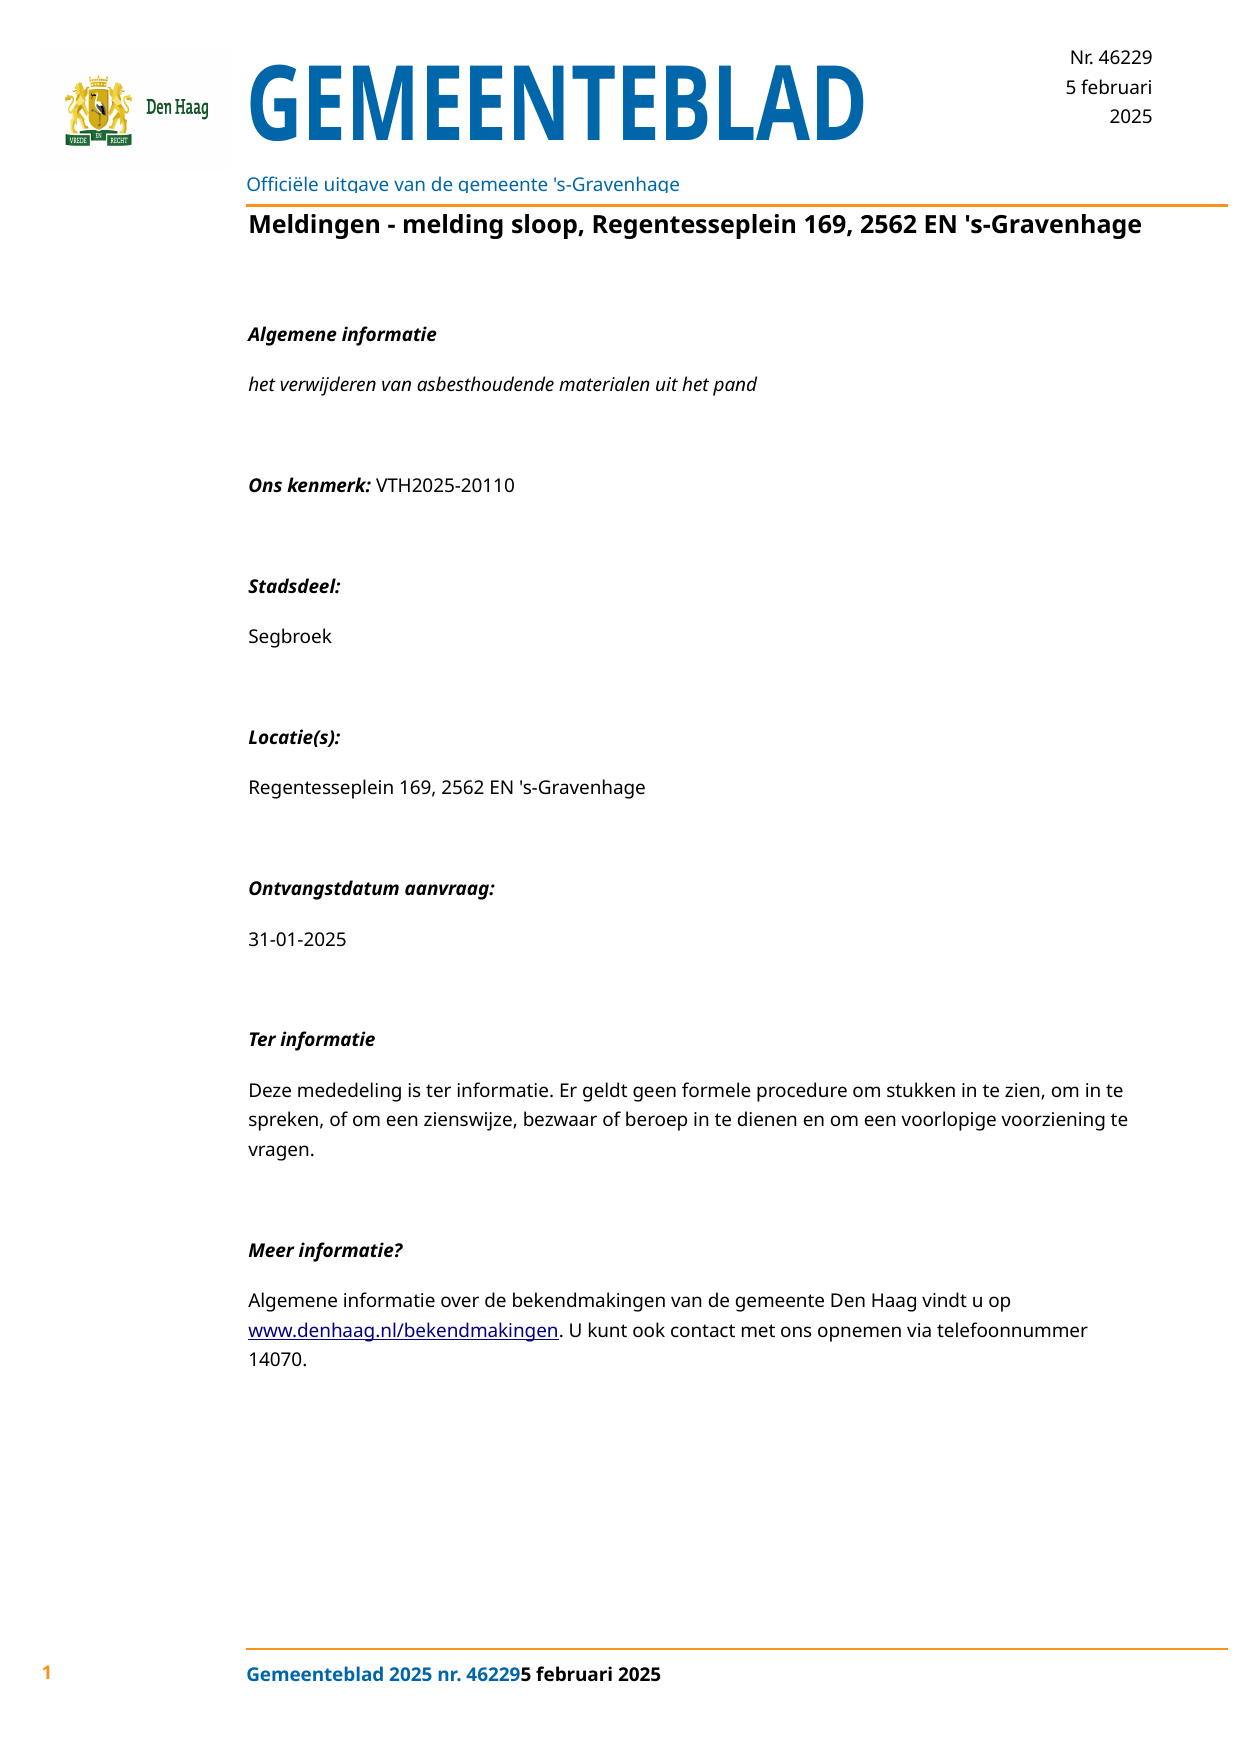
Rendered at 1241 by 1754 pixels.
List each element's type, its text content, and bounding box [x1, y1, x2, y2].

text het verwijderen van asbesthoudende materialen uit het pand [248, 371, 1152, 397]
text Ter informatie [248, 1027, 1152, 1052]
text Meer informatie? [248, 1237, 1152, 1263]
text Ontvangstdatum aanvraag: [248, 875, 1152, 901]
text Ons kenmerk: VTH2025-20110 [248, 472, 1152, 498]
text Deze mededeling is ter informatie. Er geldt geen formele procedure om stukken in te zien, om in te spreken, of om een zienswijze, bezwaar of beroep in te dienen en om een voorlopige voorziening te vragen. [248, 1077, 1152, 1162]
picture [41, 47, 231, 172]
text 31-01-2025 [248, 926, 1152, 951]
text Stadsdeel: [248, 573, 1152, 598]
text Locatie(s): [248, 724, 1152, 750]
text Meldingen - melding sloop, Regentesseplein 169, 2562 EN 's-Gravenhage [248, 207, 1152, 241]
text Algemene informatie over de bekendmakingen van de gemeente Den Haag vindt u op www.denhaag.nl/bekendmakingen. U kunt ook contact met ons opnemen via telefoonnummer 14070. [248, 1287, 1152, 1372]
text Algemene informatie [248, 321, 1152, 346]
text Regentesseplein 169, 2562 EN 's-Gravenhage [248, 774, 1152, 800]
text Segbroek [248, 623, 1152, 649]
